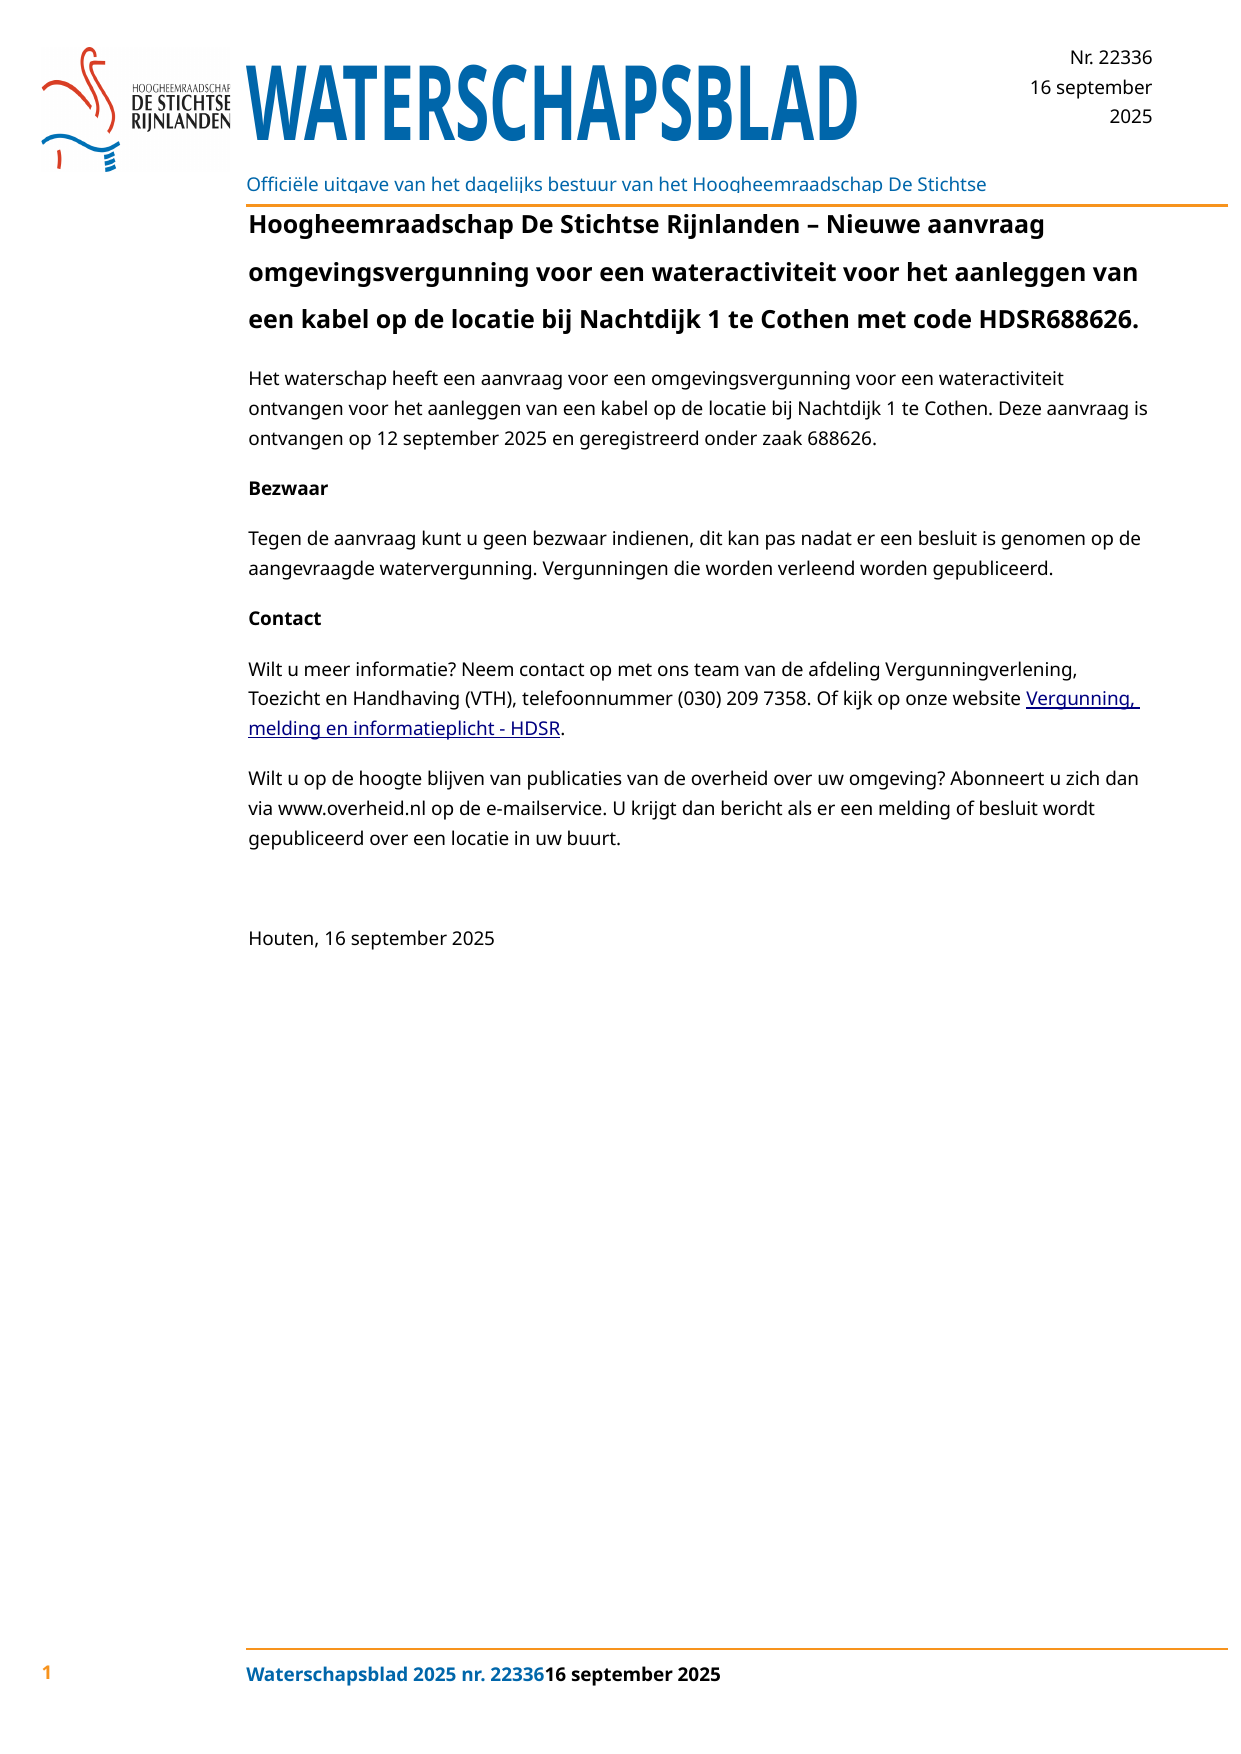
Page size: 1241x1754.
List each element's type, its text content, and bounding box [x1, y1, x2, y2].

text Wilt u op de hoogte blijven van publicaties van de overheid over uw omgeving? Abonneert u zich dan via www.overheid.nl op de e-mailservice. U krijgt dan bericht als er een melding of besluit wordt gepubliceerd over een locatie in uw buurt. [248, 766, 1152, 850]
text Het waterschap heeft een aanvraag voor een omgevingsvergunning voor een wateractiviteit ontvangen voor het aanleggen van een kabel op de locatie bij Nachtdijk 1 te Cothen. Deze aanvraag is ontvangen op 12 september 2025 en geregistreerd onder zaak 688626. [248, 366, 1152, 450]
text Contact [248, 606, 1152, 631]
text Wilt u meer informatie? Neem contact op met ons team van de afdeling Vergunningverlening, Toezicht en Handhaving (VTH), telefoonnummer (030) 209 7358. Of kijk op onze website Vergunning, melding en informatieplicht - HDSR. [248, 656, 1152, 741]
text Bezwaar [248, 475, 1152, 501]
text Hoogheemraadschap De Stichtse Rijnlanden – Nieuwe aanvraag omgevingsvergunning voor een wateractiviteit voor het aanleggen van een kabel op de locatie bij Nachtdijk 1 te Cothen met code HDSR688626. [248, 207, 1152, 336]
text Tegen de aanvraag kunt u geen bezwaar indienen, dit kan pas nadat er een besluit is genomen op de aangevraagde watervergunning. Vergunningen die worden verleend worden gepubliceerd. [248, 526, 1152, 581]
text Houten, 16 september 2025 [248, 926, 1152, 951]
picture [41, 47, 231, 172]
